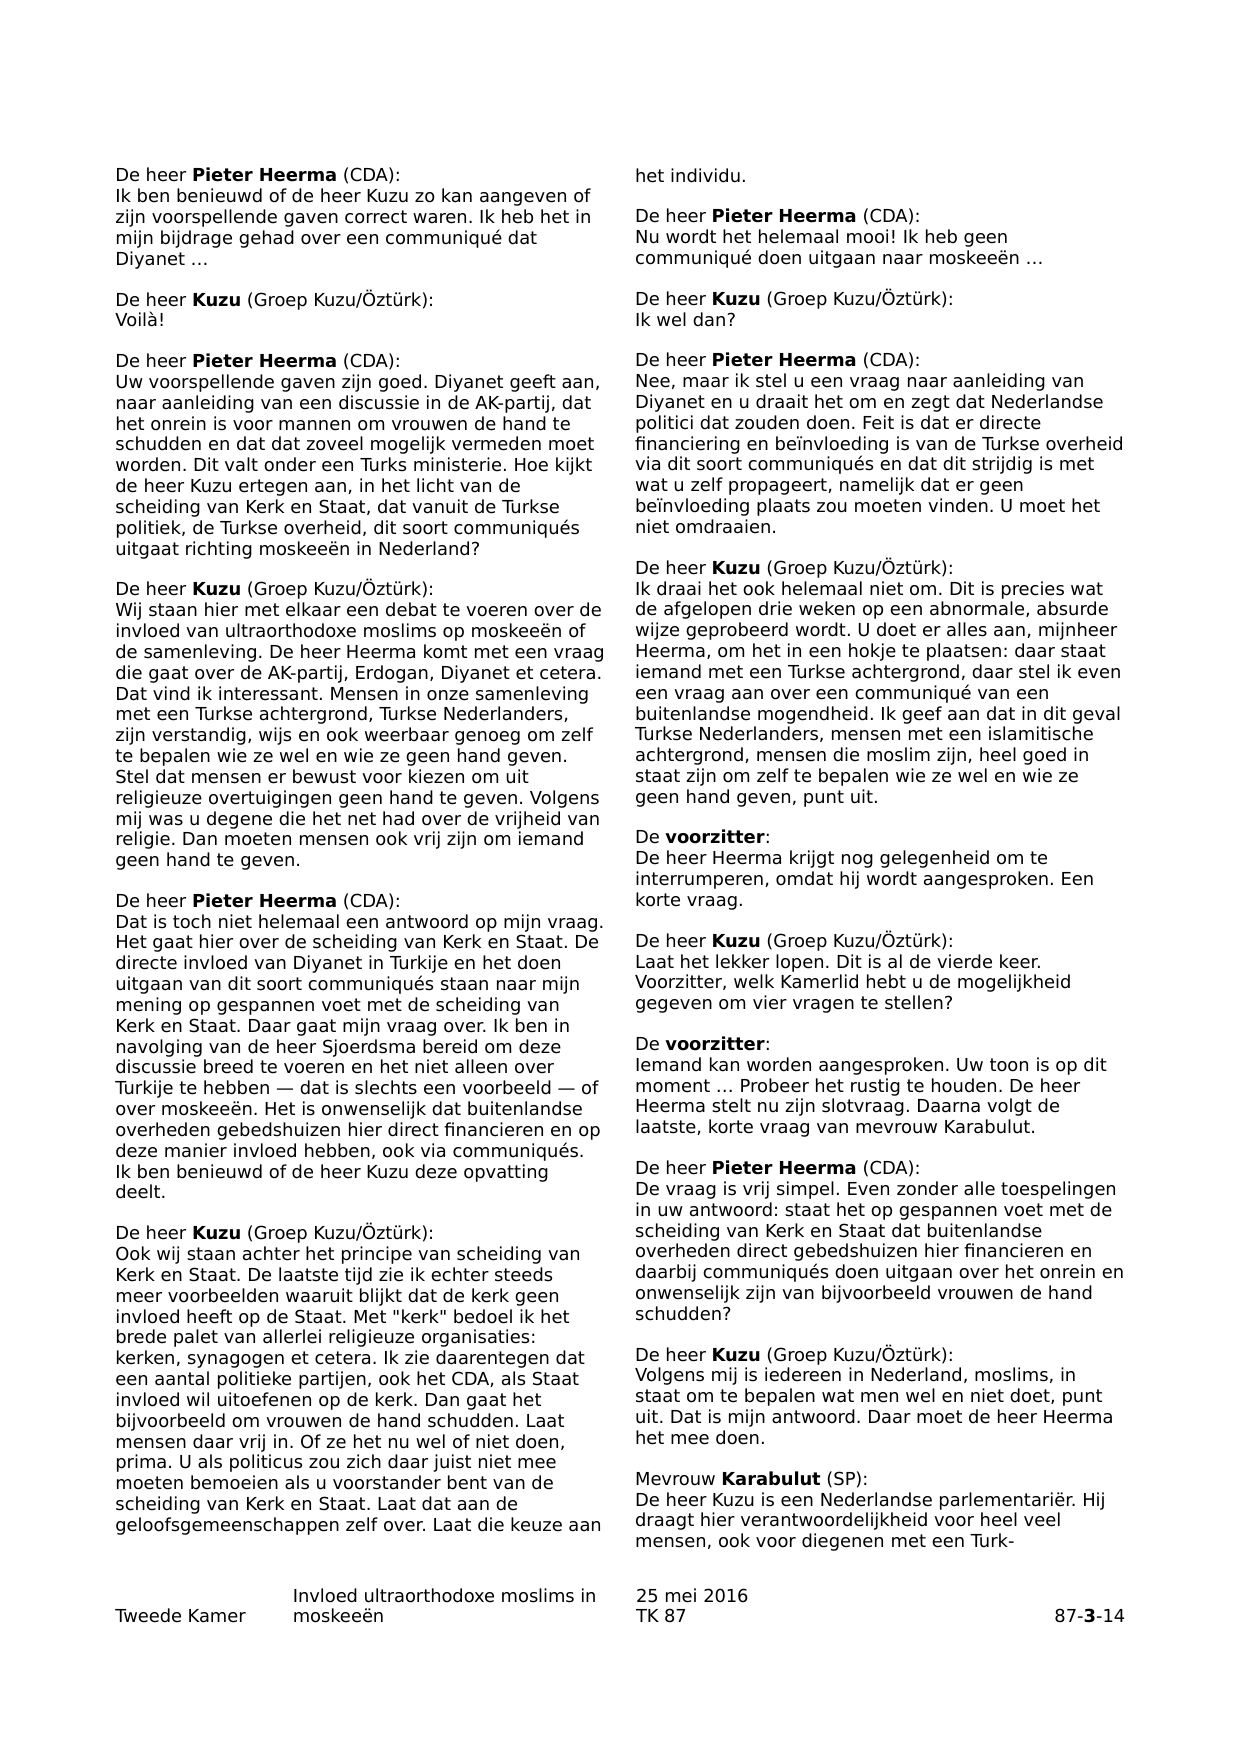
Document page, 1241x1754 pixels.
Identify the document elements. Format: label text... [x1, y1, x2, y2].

text Laat het lekker lopen. Dit is al de vierde keer. Voorzitter, welk Kamerlid hebt u de mogelijkheid gegeven om vier vragen te stellen? [635, 951, 1125, 1014]
text Volgens mij is iedereen in Nederland, moslims, in staat om te bepalen wat men wel en niet doet, punt uit. Dat is mijn antwoord. Daar moet de heer Heerma het mee doen. [635, 1365, 1125, 1448]
text Uw voorspellende gaven zijn goed. Diyanet geeft aan, naar aanleiding van een discussie in de AK-partij, dat het onrein is voor mannen om vrouwen de hand te schudden en dat dat zoveel mogelijk vermeden moet worden. Dit valt onder een Turks ministerie. Hoe kijkt de heer Kuzu ertegen aan, in het licht van de scheiding van Kerk en Staat, dat vanuit de Turkse politiek, de Turkse overheid, dit soort communiqués uitgaat richting moskeeën in Nederland? [115, 372, 605, 559]
text De voorzitter: [635, 827, 1125, 848]
text De heer Kuzu (Groep Kuzu/Öztürk): [635, 557, 1125, 578]
text De heer Pieter Heerma (CDA): [635, 206, 1125, 227]
text De heer Pieter Heerma (CDA): [115, 165, 605, 186]
text Ik ben benieuwd of de heer Kuzu zo kan aangeven of zijn voorspellende gaven correct waren. Ik heb het in mijn bijdrage gehad over een communiqué dat Diyanet … [115, 186, 605, 269]
text De heer Kuzu is een Nederlandse parlementariër. Hij draagt hier verantwoordelijkheid voor heel veel mensen, ook voor diegenen met een Turk- [635, 1489, 1125, 1552]
text het individu. [635, 165, 1125, 186]
text Dat is toch niet helemaal een antwoord op mijn vraag. Het gaat hier over de scheiding van Kerk en Staat. De directe invloed van Diyanet in Turkije en het doen uitgaan van dit soort communiqués staan naar mijn mening op gespannen voet met de scheiding van Kerk en Staat. Daar gaat mijn vraag over. Ik ben in navolging van de heer Sjoerdsma bereid om deze discussie breed te voeren en het niet alleen over Turkije te hebben — dat is slechts een voorbeeld — of over moskeeën. Het is onwenselijk dat buitenlandse overheden gebedshuizen hier direct financieren en op deze manier invloed hebben, ook via communiqués. Ik ben benieuwd of de heer Kuzu deze opvatting deelt. [115, 911, 605, 1203]
text Ik draai het ook helemaal niet om. Dit is precies wat de afgelopen drie weken op een abnormale, absurde wijze geprobeerd wordt. U doet er alles aan, mijnheer Heerma, om het in een hokje te plaatsen: daar staat iemand met een Turkse achtergrond, daar stel ik even een vraag aan over een communiqué van een buitenlandse mogendheid. Ik geef aan dat in dit geval Turkse Nederlanders, mensen met een islamitische achtergrond, mensen die moslim zijn, heel goed in staat zijn om zelf te bepalen wie ze wel en wie ze geen hand geven, punt uit. [635, 578, 1125, 807]
text De vraag is vrij simpel. Even zonder alle toespelingen in uw antwoord: staat het op gespannen voet met de scheiding van Kerk en Staat dat buitenlandse overheden direct gebedshuizen hier financieren en daarbij communiqués doen uitgaan over het onrein en onwenselijk zijn van bijvoorbeeld vrouwen de hand schudden? [635, 1179, 1125, 1324]
text Wij staan hier met elkaar een debat te voeren over de invloed van ultraorthodoxe moslims op moskeeën of de samenleving. De heer Heerma komt met een vraag die gaat over de AK-partij, Erdogan, Diyanet et cetera. Dat vind ik interessant. Mensen in onze samenleving met een Turkse achtergrond, Turkse Nederlanders, zijn verstandig, wijs en ook weerbaar genoeg om zelf te bepalen wie ze wel en wie ze geen hand geven. Stel dat mensen er bewust voor kiezen om uit religieuze overtuigingen geen hand te geven. Volgens mij was u degene die het net had over de vrijheid van religie. Dan moeten mensen ook vrij zijn om iemand geen hand te geven. [115, 600, 605, 871]
text Nu wordt het helemaal mooi! Ik heb geen communiqué doen uitgaan naar moskeeën … [635, 227, 1125, 268]
text Voilà! [115, 310, 605, 331]
text De heer Kuzu (Groep Kuzu/Öztürk): [115, 1223, 605, 1244]
text Nee, maar ik stel u een vraag naar aanleiding van Diyanet en u draait het om en zegt dat Nederlandse politici dat zouden doen. Feit is dat er directe financiering en beïnvloeding is van de Turkse overheid via dit soort communiqués en dat dit strijdig is met wat u zelf propageert, namelijk dat er geen beïnvloeding plaats zou moeten vinden. U moet het niet omdraaien. [635, 371, 1125, 537]
text De heer Pieter Heerma (CDA): [115, 891, 605, 911]
text De heer Heerma krijgt nog gelegenheid om te interrumperen, omdat hij wordt aangesproken. Een korte vraag. [635, 848, 1125, 911]
text De heer Pieter Heerma (CDA): [115, 351, 605, 372]
text De heer Kuzu (Groep Kuzu/Öztürk): [635, 288, 1125, 309]
text De heer Kuzu (Groep Kuzu/Öztürk): [115, 289, 605, 310]
text De heer Kuzu (Groep Kuzu/Öztürk): [635, 931, 1125, 951]
text Mevrouw Karabulut (SP): [635, 1468, 1125, 1489]
text De heer Kuzu (Groep Kuzu/Öztürk): [115, 579, 605, 600]
text De heer Kuzu (Groep Kuzu/Öztürk): [635, 1344, 1125, 1365]
text Ik wel dan? [635, 309, 1125, 330]
text Ook wij staan achter het principe van scheiding van Kerk en Staat. De laatste tijd zie ik echter steeds meer voorbeelden waaruit blijkt dat de kerk geen invloed heeft op de Staat. Met "kerk" bedoel ik het brede palet van allerlei religieuze organisaties: kerken, synagogen et cetera. Ik zie daarentegen dat een aantal politieke partijen, ook het CDA, als Staat invloed wil uitoefenen op de kerk. Dan gaat het bijvoorbeeld om vrouwen de hand schudden. Laat mensen daar vrij in. Of ze het nu wel of niet doen, prima. U als politicus zou zich daar juist niet mee moeten bemoeien als u voorstander bent van de scheiding van Kerk en Staat. Laat dat aan de geloofsgemeenschappen zelf over. Laat die keuze aan [115, 1244, 605, 1536]
text De voorzitter: [635, 1034, 1125, 1054]
text De heer Pieter Heerma (CDA): [635, 1158, 1125, 1179]
text De heer Pieter Heerma (CDA): [635, 350, 1125, 371]
text Iemand kan worden aangesproken. Uw toon is op dit moment … Probeer het rustig te houden. De heer Heerma stelt nu zijn slotvraag. Daarna volgt de laatste, korte vraag van mevrouw Karabulut. [635, 1054, 1125, 1138]
